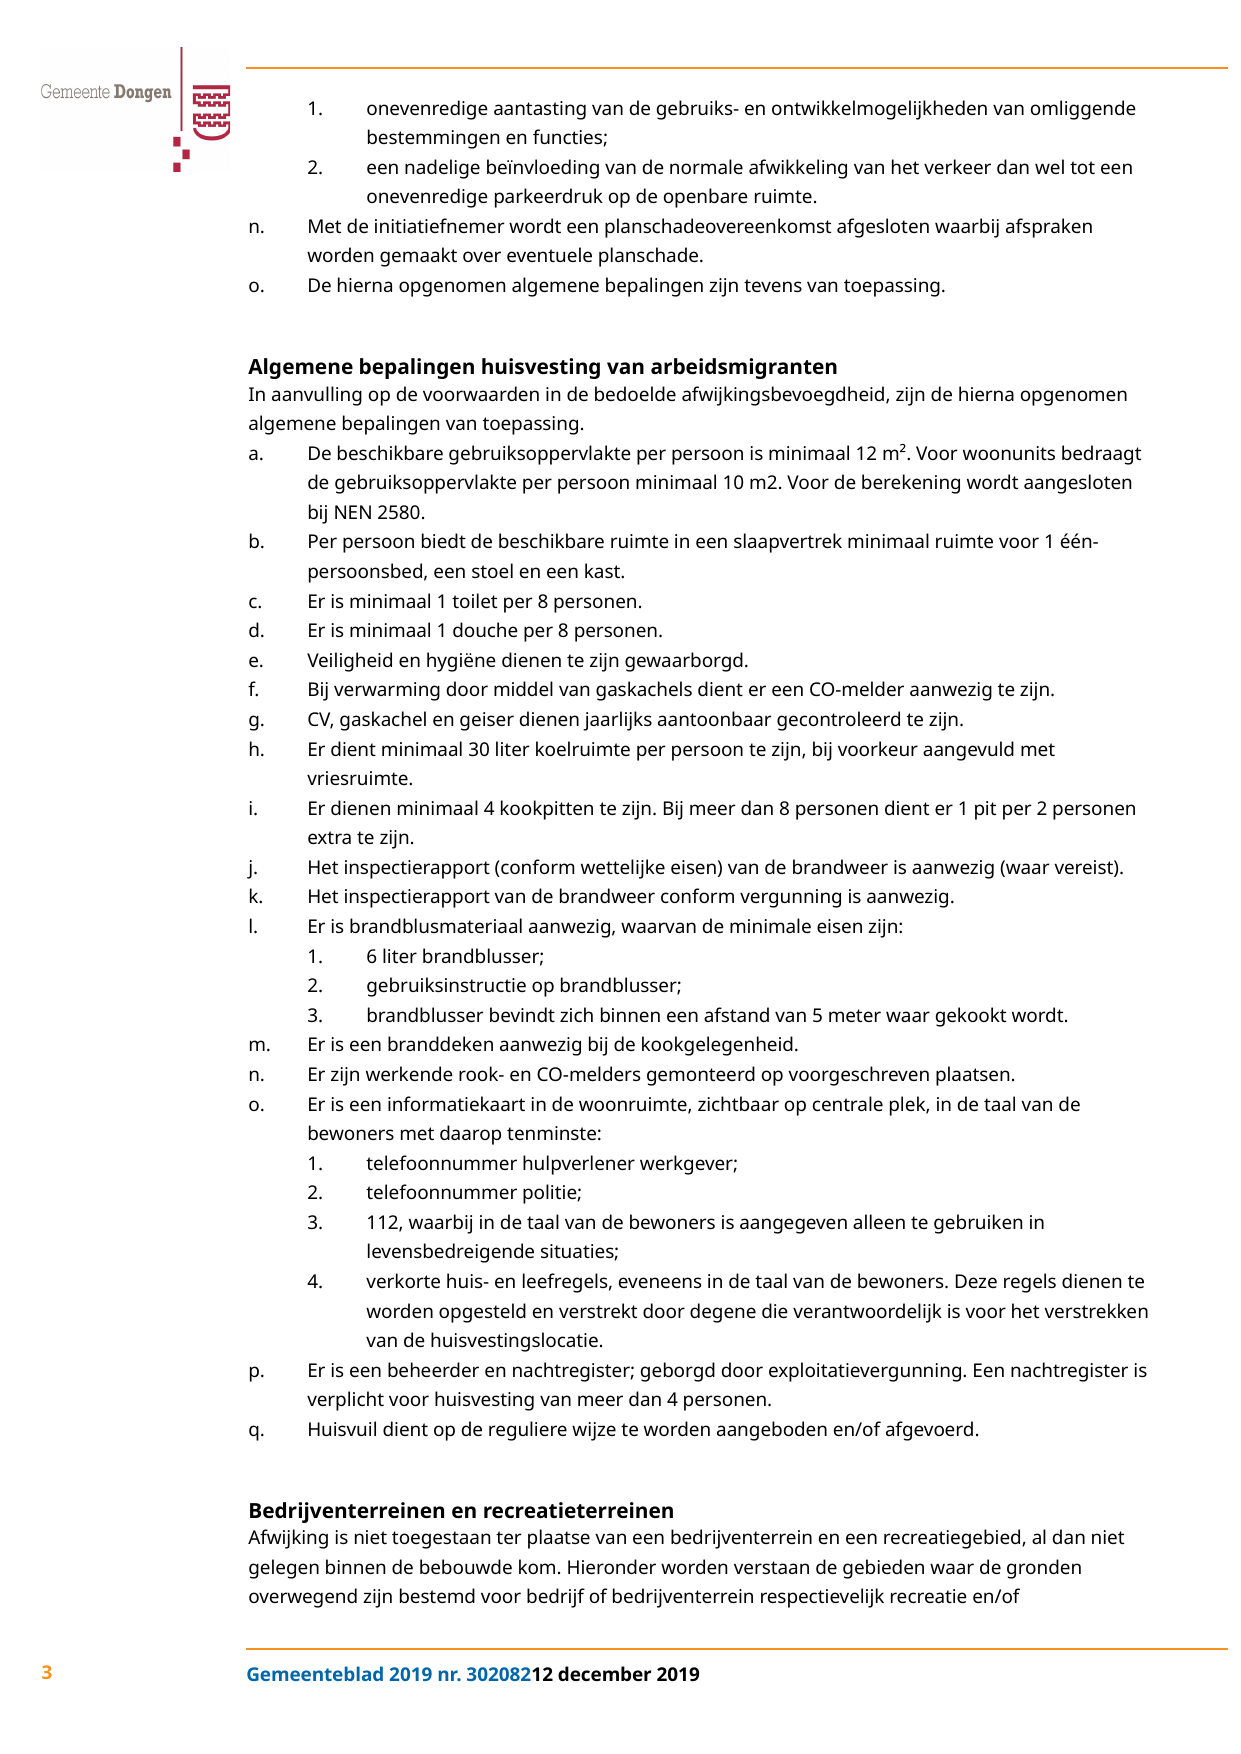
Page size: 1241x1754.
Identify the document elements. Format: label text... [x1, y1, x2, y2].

list telefoonnummer politie; [307, 1179, 1152, 1205]
list Bij verwarming door middel van gaskachels dient er een CO-melder aanwezig te zijn. [248, 677, 1152, 702]
text Bedrijventerreinen en recreatieterreinen [248, 1496, 1152, 1524]
list Er is minimaal 1 toilet per 8 personen. [248, 588, 1152, 613]
list Er is brandblusmateriaal aanwezig, waarvan de minimale eisen zijn: [248, 913, 1152, 939]
list telefoonnummer hulpverlener werkgever; [307, 1150, 1152, 1176]
list Met de initiatiefnemer wordt een planschadeovereenkomst afgesloten waarbij afspraken worden gemaakt over eventuele planschade. [248, 213, 1152, 268]
list Er dient minimaal 30 liter koelruimte per persoon te zijn, bij voorkeur aangevuld met vriesruimte. [248, 736, 1152, 791]
list onevenredige aantasting van de gebruiks- en ontwikkelmogelijkheden van omliggende bestemmingen en functies; [307, 95, 1152, 150]
list Huisvuil dient op de reguliere wijze te worden aangeboden en/of afgevoerd. [248, 1416, 1152, 1442]
list Het inspectierapport (conform wettelijke eisen) van de brandweer is aanwezig (waar vereist). [248, 854, 1152, 880]
list brandblusser bevindt zich binnen een afstand van 5 meter waar gekookt wordt. [307, 1002, 1152, 1028]
list Er dienen minimaal 4 kookpitten te zijn. Bij meer dan 8 personen dient er 1 pit per 2 personen extra te zijn. [248, 795, 1152, 850]
list Er is een beheerder en nachtregister; geborgd door exploitatievergunning. Een nachtregister is verplicht voor huisvesting van meer dan 4 personen. [248, 1357, 1152, 1412]
list Er is een informatiekaart in de woonruimte, zichtbaar op centrale plek, in de taal van de bewoners met daarop tenminste: [248, 1091, 1152, 1146]
list gebruiksinstructie op brandblusser; [307, 972, 1152, 998]
list Veiligheid en hygiëne dienen te zijn gewaarborgd. [248, 647, 1152, 673]
list De beschikbare gebruiksoppervlakte per persoon is minimaal 12 m². Voor woonunits bedraagt de gebruiksoppervlakte per persoon minimaal 10 m2. Voor de berekening wordt aangesloten bij NEN 2580. [248, 440, 1152, 525]
list Er is minimaal 1 douche per 8 personen. [248, 617, 1152, 643]
list een nadelige beïnvloeding van de normale afwikkeling van het verkeer dan wel tot een onevenredige parkeerdruk op de openbare ruimte. [307, 154, 1152, 209]
text Algemene bepalingen huisvesting van arbeidsmigranten [248, 352, 1152, 381]
list Er zijn werkende rook- en CO-melders gemonteerd op voorgeschreven plaatsen. [248, 1061, 1152, 1087]
list De hierna opgenomen algemene bepalingen zijn tevens van toepassing. [248, 272, 1152, 298]
text Afwijking is niet toegestaan ter plaatse van een bedrijventerrein en een recreatiegebied, al dan niet gelegen binnen de bebouwde kom. Hieronder worden verstaan de gebieden waar de gronden overwegend zijn bestemd voor bedrijf of bedrijventerrein respectievelijk recreatie en/of [248, 1524, 1152, 1609]
list Er is een branddeken aanwezig bij de kookgelegenheid. [248, 1032, 1152, 1057]
list Per persoon biedt de beschikbare ruimte in een slaapvertrek minimaal ruimte voor 1 één-persoonsbed, een stoel en een kast. [248, 529, 1152, 584]
list verkorte huis- en leefregels, eveneens in de taal van de bewoners. Deze regels dienen te worden opgesteld en verstrekt door degene die verantwoordelijk is voor het verstrekken van de huisvestingslocatie. [307, 1268, 1152, 1353]
text In aanvulling op de voorwaarden in de bedoelde afwijkingsbevoegdheid, zijn de hierna opgenomen algemene bepalingen van toepassing. [248, 381, 1152, 436]
list 112, waarbij in de taal van de bewoners is aangegeven alleen te gebruiken in levensbedreigende situaties; [307, 1209, 1152, 1264]
list Het inspectierapport van de brandweer conform vergunning is aanwezig. [248, 884, 1152, 909]
picture [41, 47, 231, 172]
list 6 liter brandblusser; [307, 943, 1152, 968]
list CV, gaskachel en geiser dienen jaarlijks aantoonbaar gecontroleerd te zijn. [248, 706, 1152, 732]
